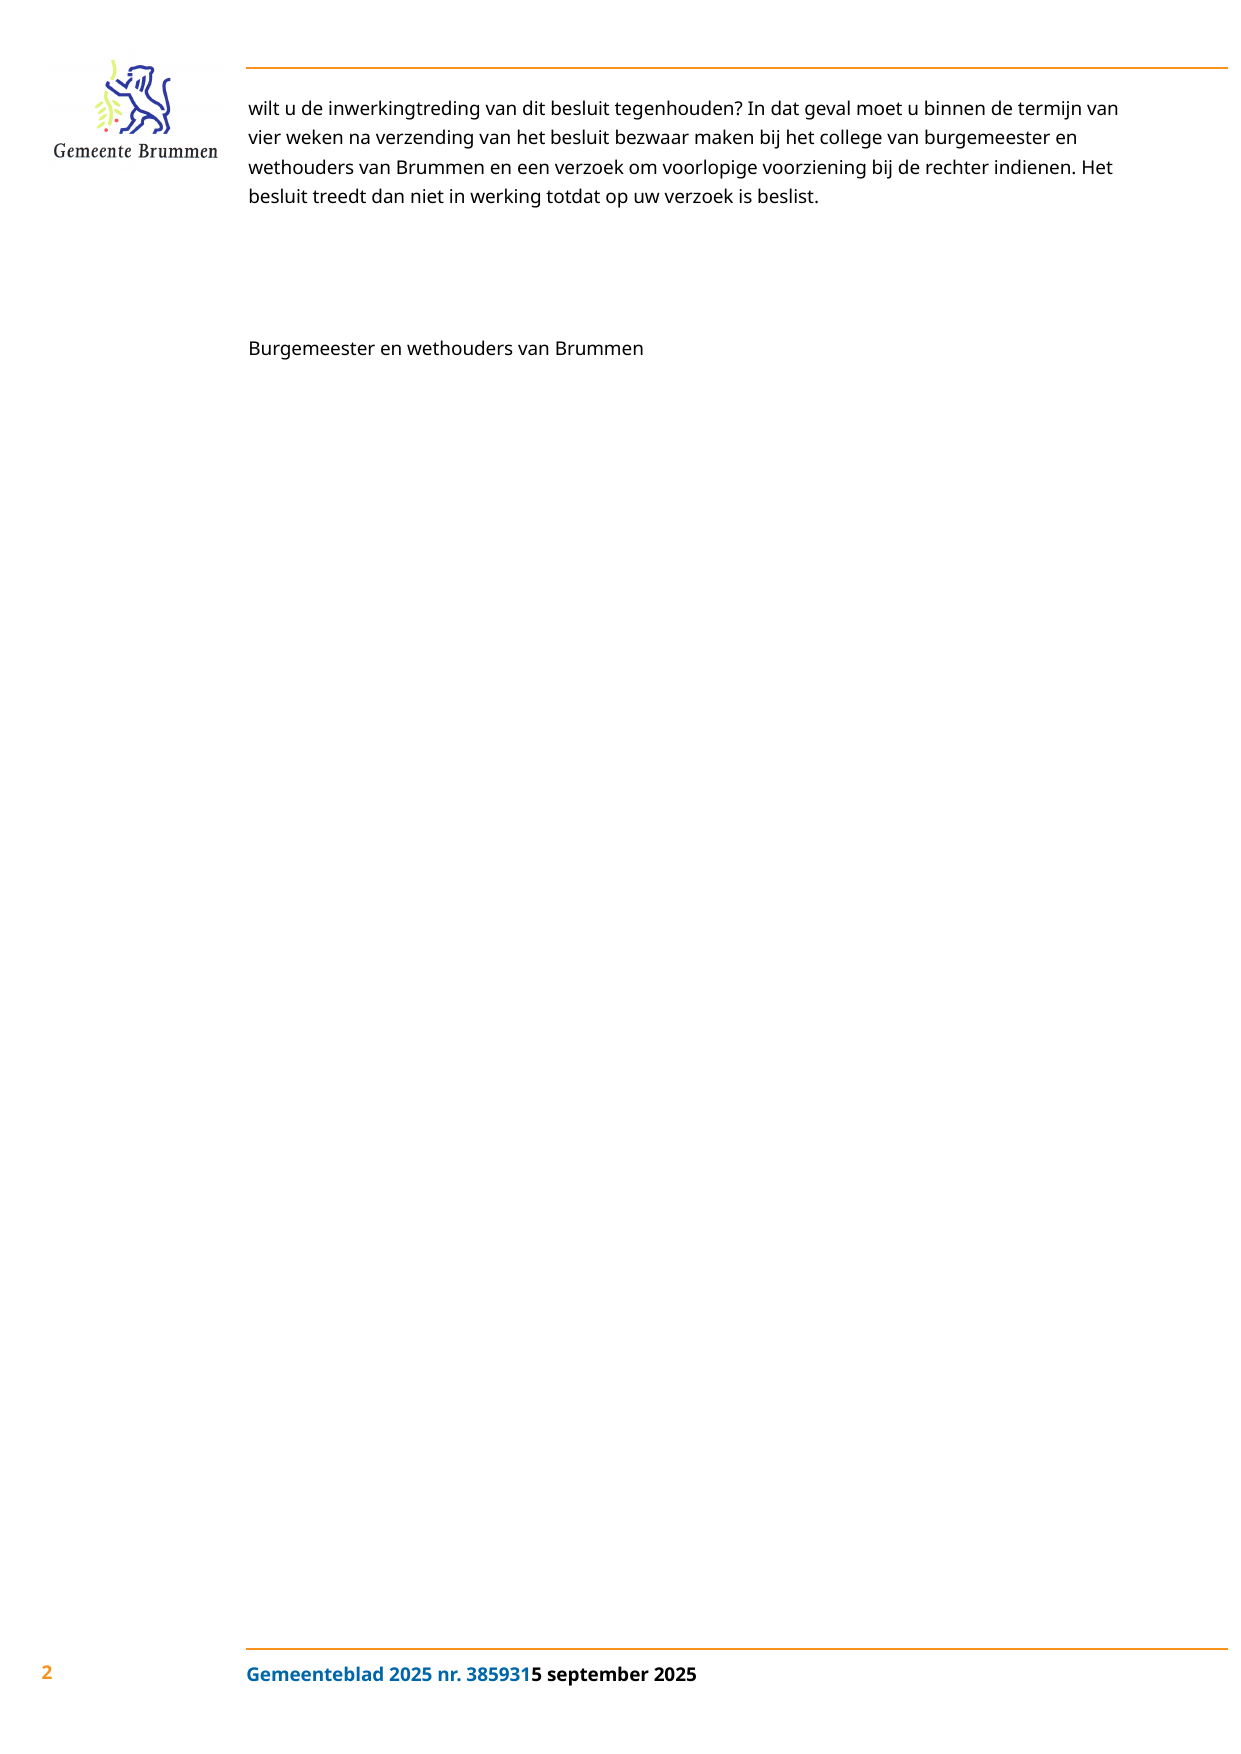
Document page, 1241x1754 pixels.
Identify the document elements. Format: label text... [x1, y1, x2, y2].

text wilt u de inwerkingtreding van dit besluit tegenhouden? In dat geval moet u binnen de termijn van vier weken na verzending van het besluit bezwaar maken bij het college van burgemeester en wethouders van Brummen en een verzoek om voorlopige voorziening bij de rechter indienen. Het besluit treedt dan niet in werking totdat op uw verzoek is beslist. [248, 95, 1152, 209]
picture [41, 47, 231, 172]
text Burgemeester en wethouders van Brummen [248, 335, 1152, 361]
